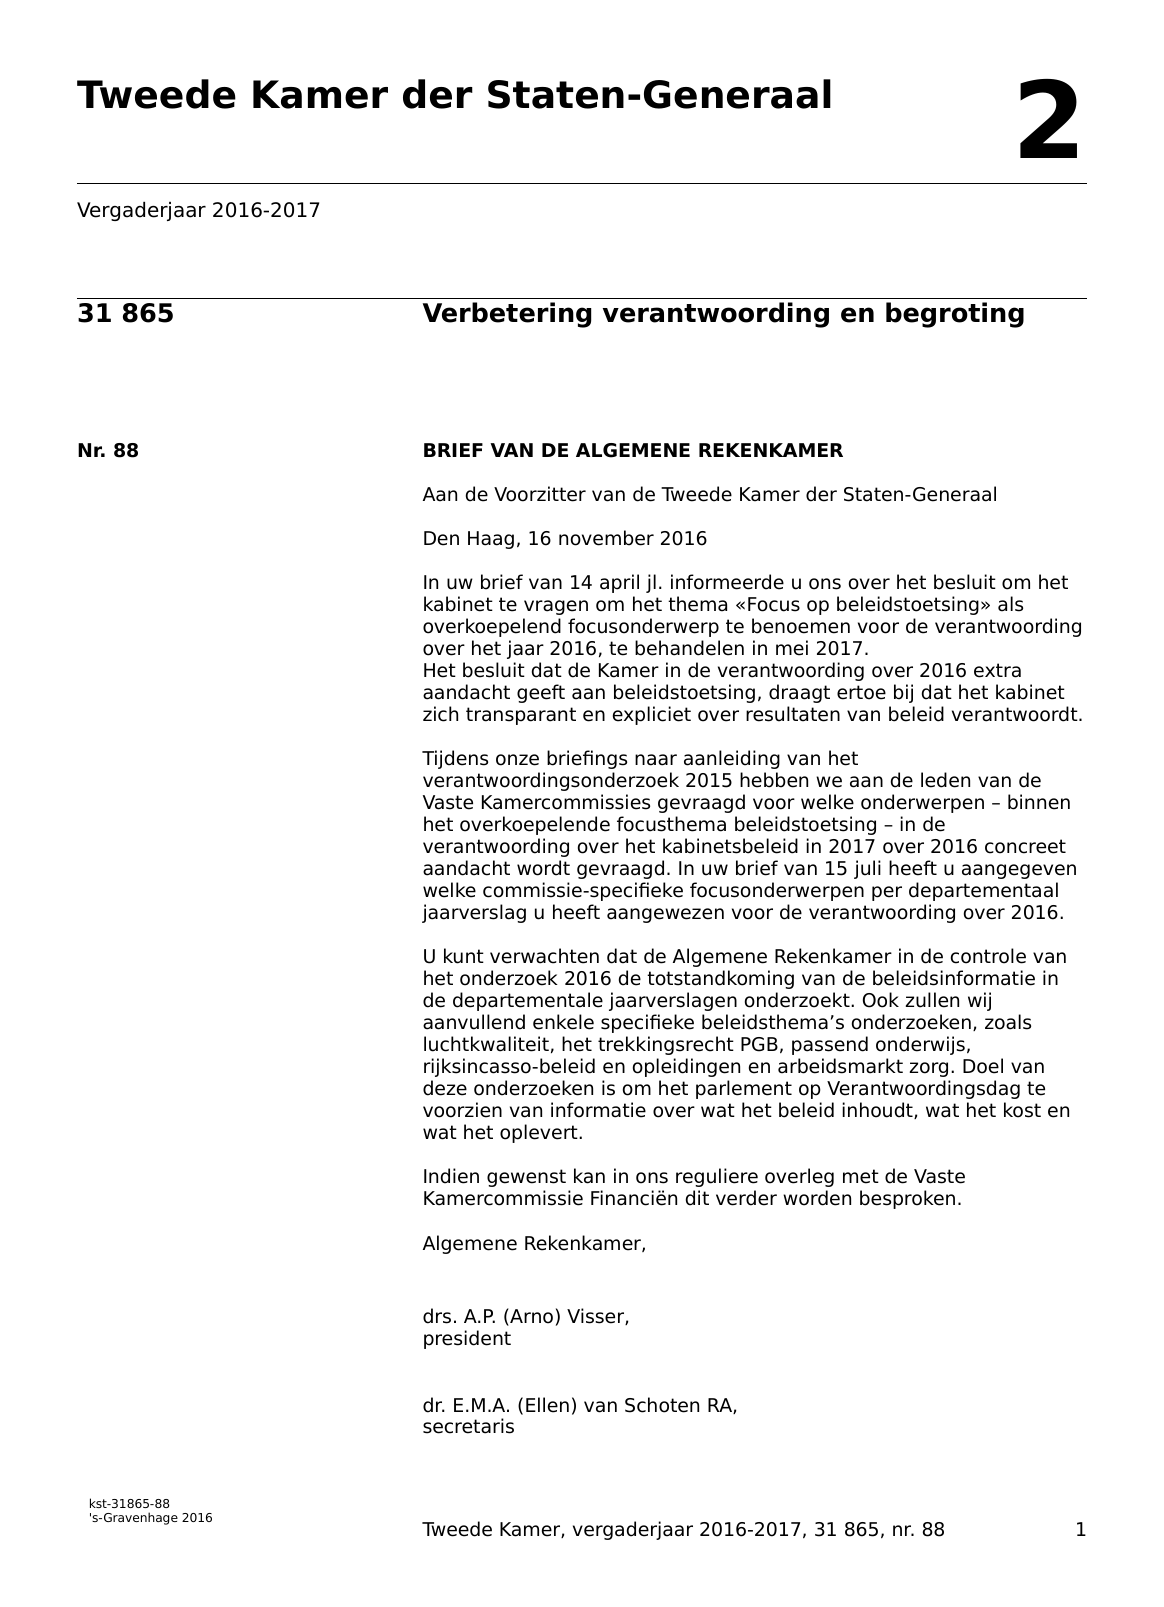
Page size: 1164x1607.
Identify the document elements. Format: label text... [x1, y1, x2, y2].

subtitle 31 865 Verbetering verantwoording en begroting [77, 299, 1087, 329]
text 's-Gravenhage 2016 [88, 1511, 323, 1525]
subtitle Nr. 88 BRIEF VAN DE ALGEMENE REKENKAMER [77, 440, 1087, 462]
text Aan de Voorzitter van de Tweede Kamer der Staten-Generaal [422, 484, 1087, 506]
text Den Haag, 16 november 2016 [422, 528, 1087, 550]
text Indien gewenst kan in ons reguliere overleg met de Vaste Kamercommissie Financiën dit verder worden besproken. [422, 1166, 1087, 1210]
table_header Tweede Kamer der Staten-Generaal [77, 59, 886, 183]
table_cell Vergaderjaar 2016-2017 [77, 184, 1087, 298]
text Tijdens onze briefings naar aanleiding van het verantwoordingsonderzoek 2015 hebben we aan de leden van de Vaste Kamercommissies gevraagd voor welke onderwerpen – binnen het overkoepelende focusthema beleidstoetsing – in de verantwoording over het kabinetsbeleid in 2017 over 2016 concreet aandacht wordt gevraagd. In uw brief van 15 juli heeft u aangegeven welke commissie-specifieke focusonderwerpen per departementaal jaarverslag u heeft aangewezen voor de verantwoording over 2016. [422, 748, 1087, 924]
text dr. E.M.A. (Ellen) van Schoten RA, secretaris [422, 1372, 1087, 1438]
text In uw brief van 14 april jl. informeerde u ons over het besluit om het kabinet te vragen om het thema «Focus op beleidstoetsing» als overkoepelend focusonderwerp te benoemen voor de verantwoording over het jaar 2016, te behandelen in mei 2017. [422, 572, 1087, 660]
text U kunt verwachten dat de Algemene Rekenkamer in de controle van het onderzoek 2016 de totstandkoming van de beleidsinformatie in de departementale jaarverslagen onderzoekt. Ook zullen wij aanvullend enkele specifieke beleidsthema’s onderzoeken, zoals luchtkwaliteit, het trekkingsrecht PGB, passend onderwijs, rijksincasso-beleid en opleidingen en arbeidsmarkt zorg. Doel van deze onderzoeken is om het parlement op Verantwoordingsdag te voorzien van informatie over wat het beleid inhoudt, wat het kost en wat het oplevert. [422, 946, 1087, 1144]
text Het besluit dat de Kamer in de verantwoording over 2016 extra aandacht geeft aan beleidstoetsing, draagt ertoe bij dat het kabinet zich transparant en expliciet over resultaten van beleid verantwoordt. [422, 660, 1087, 726]
text drs. A.P. (Arno) Visser, president [422, 1284, 1087, 1350]
table_header 2 [886, 59, 1087, 183]
text kst-31865-88 [88, 1497, 323, 1511]
text Algemene Rekenkamer, [422, 1232, 1087, 1254]
